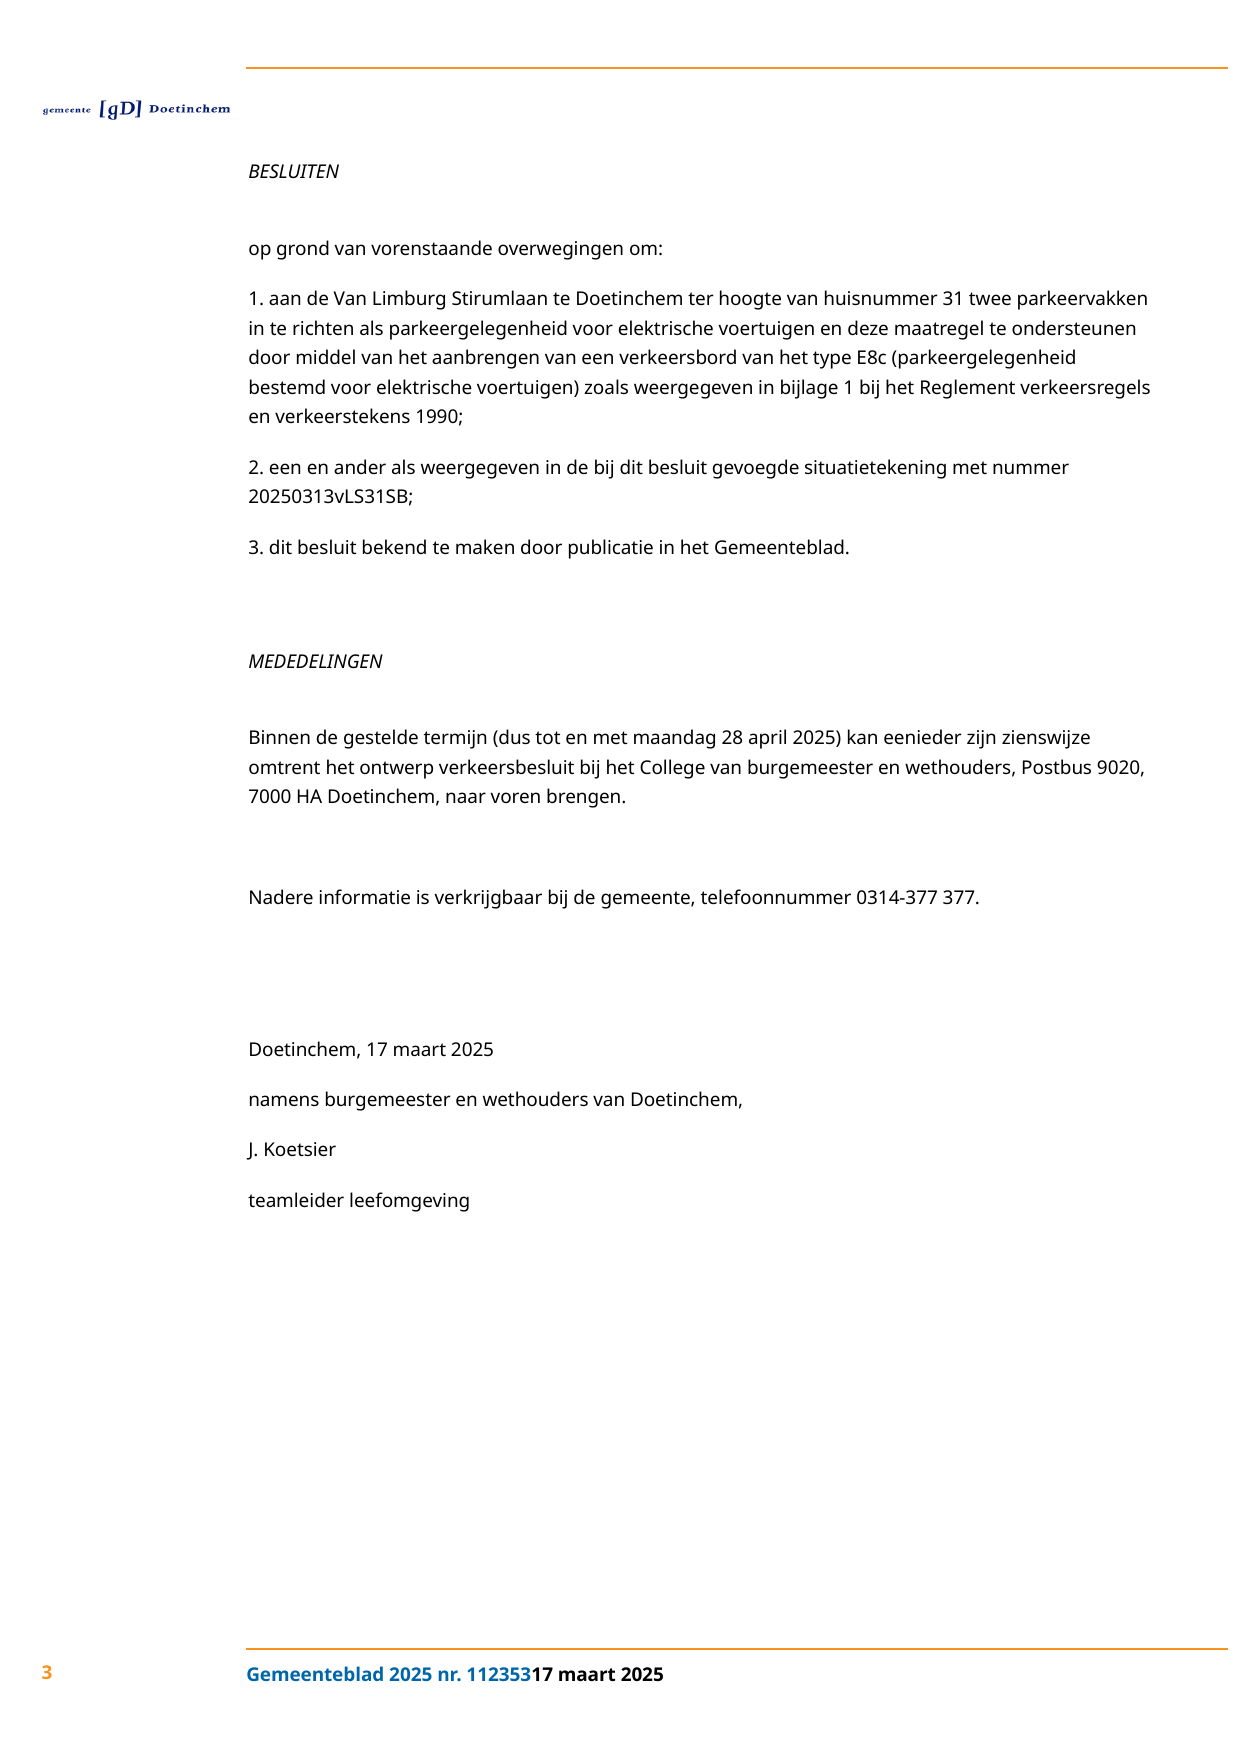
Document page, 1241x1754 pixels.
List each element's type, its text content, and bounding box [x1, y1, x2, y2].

text teamleider leefomgeving [248, 1187, 1152, 1213]
text 1. aan de Van Limburg Stirumlaan te Doetinchem ter hoogte van huisnummer 31 twee parkeervakken in te richten als parkeergelegenheid voor elektrische voertuigen en deze maatregel te ondersteunen door middel van het aanbrengen van een verkeersbord van het type E8c (parkeergelegenheid bestemd voor elektrische voertuigen) zoals weergegeven in bijlage 1 bij het Reglement verkeersregels en verkeerstekens 1990; [248, 285, 1152, 429]
text 2. een en ander als weergegeven in de bij dit besluit gevoegde situatietekening met nummer 20250313vLS31SB; [248, 454, 1152, 509]
text namens burgemeester en wethouders van Doetinchem, [248, 1086, 1152, 1112]
text op grond van vorenstaande overwegingen om: [248, 235, 1152, 261]
text BESLUITEN [248, 159, 1152, 184]
text MEDEDELINGEN [248, 648, 1152, 674]
text Binnen de gestelde termijn (dus tot en met maandag 28 april 2025) kan eenieder zijn zienswijze omtrent het ontwerp verkeersbesluit bij het College van burgemeester en wethouders, Postbus 9020, 7000 HA Doetinchem, naar voren brengen. [248, 724, 1152, 809]
text J. Koetsier [248, 1137, 1152, 1162]
text Doetinchem, 17 maart 2025 [248, 1036, 1152, 1062]
text 3. dit besluit bekend te maken door publicatie in het Gemeenteblad. [248, 534, 1152, 560]
picture [41, 47, 231, 172]
text Nadere informatie is verkrijgbaar bij de gemeente, telefoonnummer 0314-377 377. [248, 884, 1152, 910]
